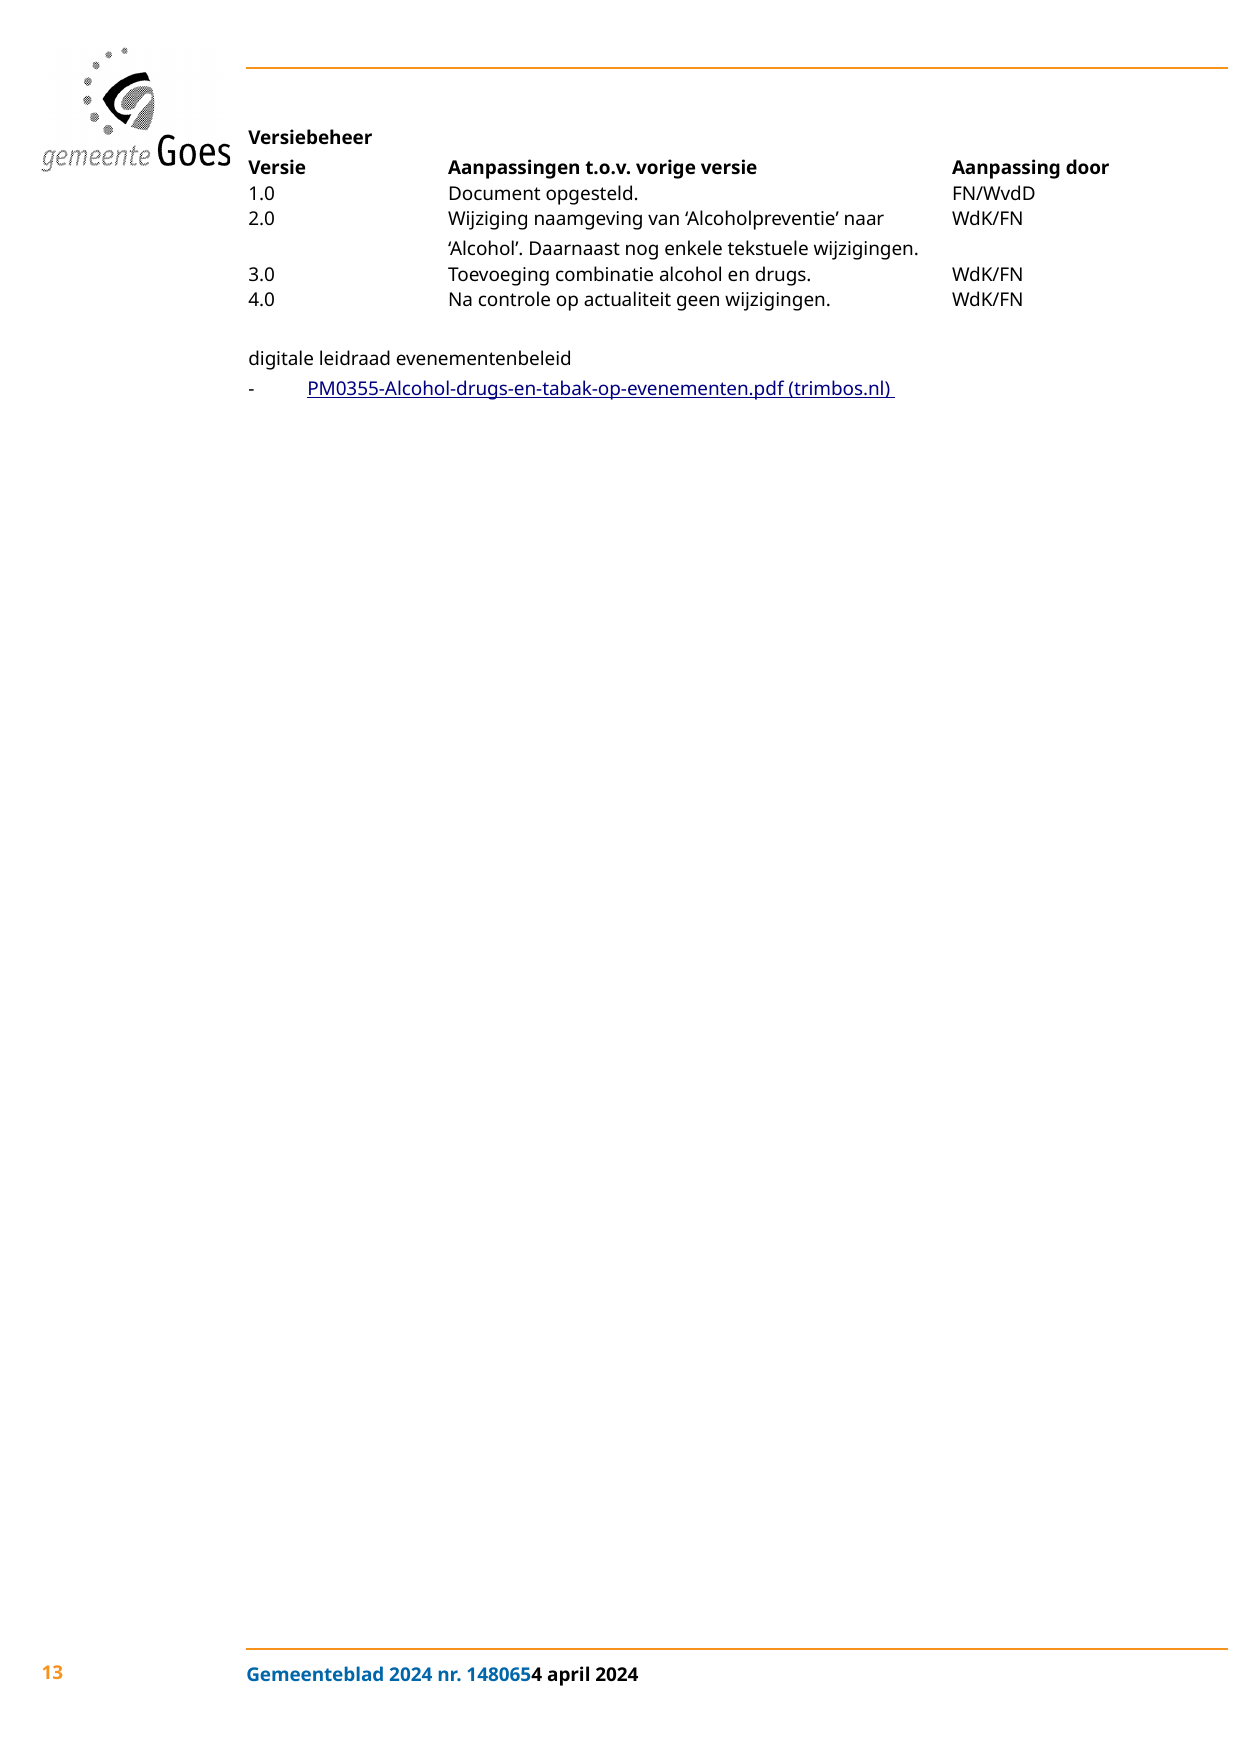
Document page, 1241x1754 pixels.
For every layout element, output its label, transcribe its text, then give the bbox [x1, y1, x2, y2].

table_cell WdK/FN [952, 287, 1152, 312]
table_header Versie [248, 154, 448, 180]
table_header Aanpassingen t.o.v. vorige versie [448, 154, 952, 180]
table_cell Toevoeging combinatie alcohol en drugs. [448, 261, 952, 287]
list PM0355-Alcohol-drugs-en-tabak-op-evenementen.pdf (trimbos.nl) [248, 375, 1152, 400]
table_cell Document opgesteld. [448, 180, 952, 206]
table_cell WdK/FN [952, 206, 1152, 261]
picture [41, 47, 231, 172]
table_cell Wijziging naamgeving van ‘Alcoholpreventie’ naar ‘Alcohol’. Daarnaast nog enkele tekstuele wijzigingen. [448, 206, 952, 261]
table_cell 4.0 [248, 287, 448, 312]
table_cell WdK/FN [952, 261, 1152, 287]
table_cell Na controle op actualiteit geen wijzigingen. [448, 287, 952, 312]
text digitale leidraad evenementenbeleid [248, 345, 1152, 371]
text Versiebeheer [248, 124, 1152, 150]
table_cell 2.0 [248, 206, 448, 261]
table_cell FN/WvdD [952, 180, 1152, 206]
table_cell 3.0 [248, 261, 448, 287]
table_cell 1.0 [248, 180, 448, 206]
table_header Aanpassing door [952, 154, 1152, 180]
